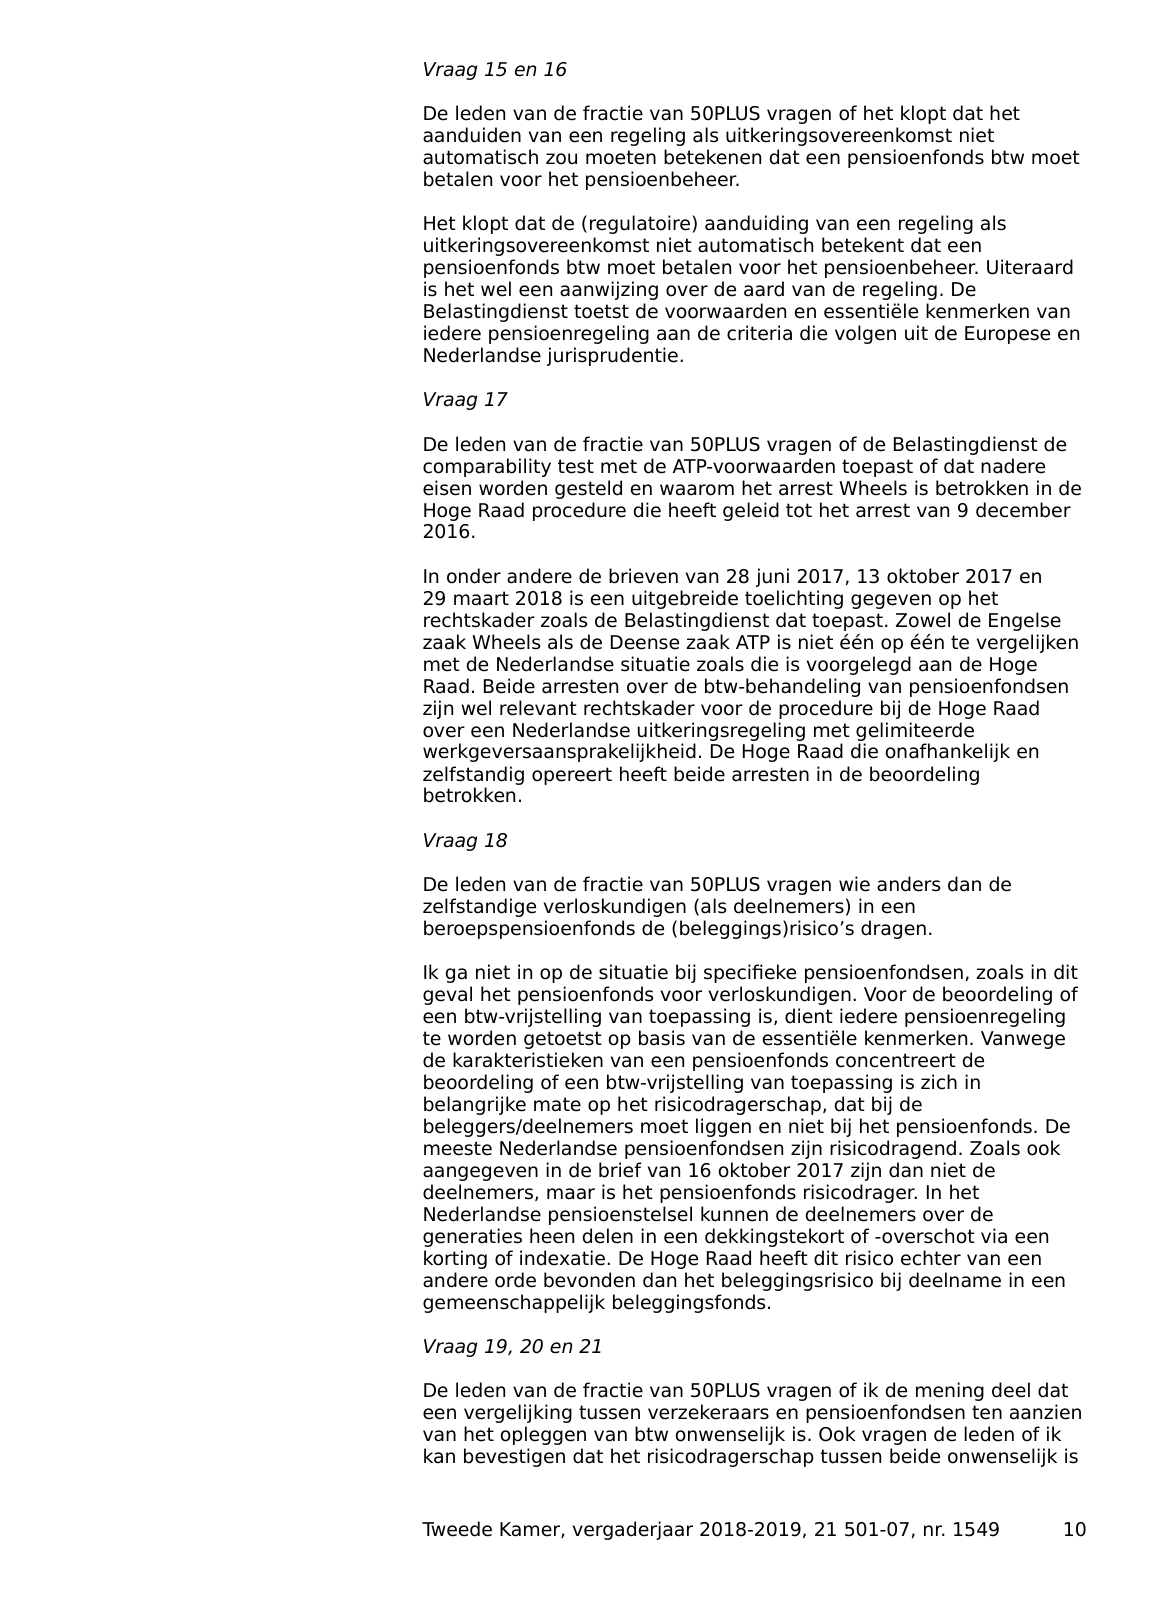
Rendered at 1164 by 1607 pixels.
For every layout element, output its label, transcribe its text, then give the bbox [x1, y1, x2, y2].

text In onder andere de brieven van 28 juni 2017, 13 oktober 2017 en 29 maart 2018 is een uitgebreide toelichting gegeven op het rechtskader zoals de Belastingdienst dat toepast. Zowel de Engelse zaak Wheels als de Deense zaak ATP is niet één op één te vergelijken met de Nederlandse situatie zoals die is voorgelegd aan de Hoge Raad. Beide arresten over de btw-behandeling van pensioenfondsen zijn wel relevant rechtskader voor de procedure bij de Hoge Raad over een Nederlandse uitkeringsregeling met gelimiteerde werkgeversaansprakelijkheid. De Hoge Raad die onafhankelijk en zelfstandig opereert heeft beide arresten in de beoordeling betrokken. [422, 566, 1087, 807]
subtitle Vraag 17 [422, 389, 1087, 411]
text Het klopt dat de (regulatoire) aanduiding van een regeling als uitkeringsovereenkomst niet automatisch betekent dat een pensioenfonds btw moet betalen voor het pensioenbeheer. Uiteraard is het wel een aanwijzing over de aard van de regeling. De Belastingdienst toetst de voorwaarden en essentiële kenmerken van iedere pensioenregeling aan de criteria die volgen uit de Europese en Nederlandse jurisprudentie. [422, 213, 1087, 367]
subtitle Vraag 18 [422, 829, 1087, 852]
text De leden van de fractie van 50PLUS vragen of het klopt dat het aanduiden van een regeling als uitkeringsovereenkomst niet automatisch zou moeten betekenen dat een pensioenfonds btw moet betalen voor het pensioenbeheer. [422, 103, 1087, 191]
subtitle Vraag 19, 20 en 21 [422, 1336, 1087, 1358]
text De leden van de fractie van 50PLUS vragen of ik de mening deel dat een vergelijking tussen verzekeraars en pensioenfondsen ten aanzien van het opleggen van btw onwenselijk is. Ook vragen de leden of ik kan bevestigen dat het risicodragerschap tussen beide onwenselijk is [422, 1380, 1087, 1468]
text De leden van de fractie van 50PLUS vragen wie anders dan de zelfstandige verloskundigen (als deelnemers) in een beroepspensioenfonds de (beleggings)risico’s dragen. [422, 874, 1087, 940]
text De leden van de fractie van 50PLUS vragen of de Belastingdienst de comparability test met de ATP-voorwaarden toepast of dat nadere eisen worden gesteld en waarom het arrest Wheels is betrokken in de Hoge Raad procedure die heeft geleid tot het arrest van 9 december 2016. [422, 433, 1087, 543]
text Ik ga niet in op de situatie bij specifieke pensioenfondsen, zoals in dit geval het pensioenfonds voor verloskundigen. Voor de beoordeling of een btw-vrijstelling van toepassing is, dient iedere pensioenregeling te worden getoetst op basis van de essentiële kenmerken. Vanwege de karakteristieken van een pensioenfonds concentreert de beoordeling of een btw-vrijstelling van toepassing is zich in belangrijke mate op het risicodragerschap, dat bij de beleggers/deelnemers moet liggen en niet bij het pensioenfonds. De meeste Nederlandse pensioenfondsen zijn risicodragend. Zoals ook aangegeven in de brief van 16 oktober 2017 zijn dan niet de deelnemers, maar is het pensioenfonds risicodrager. In het Nederlandse pensioenstelsel kunnen de deelnemers over de generaties heen delen in een dekkingstekort of -overschot via een korting of indexatie. De Hoge Raad heeft dit risico echter van een andere orde bevonden dan het beleggingsrisico bij deelname in een gemeenschappelijk beleggingsfonds. [422, 962, 1087, 1313]
subtitle Vraag 15 en 16 [422, 59, 1087, 81]
